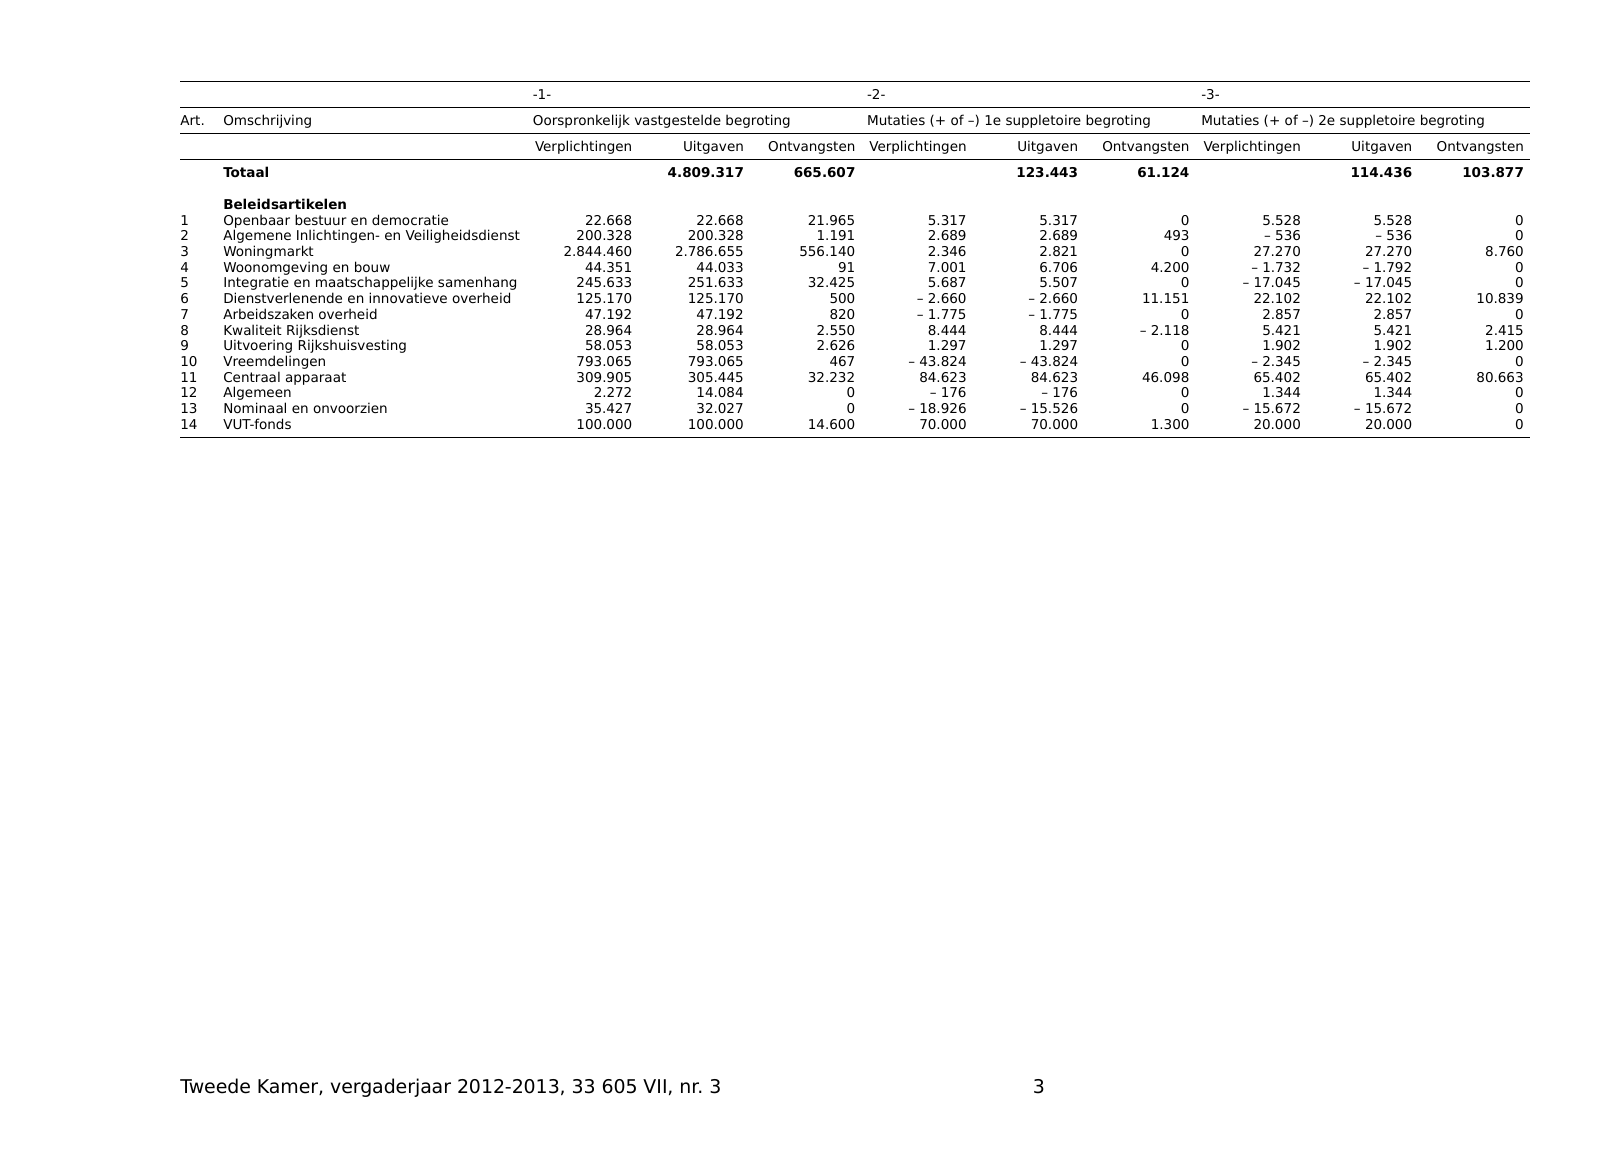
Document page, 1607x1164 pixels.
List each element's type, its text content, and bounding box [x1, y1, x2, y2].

table_cell – 176 [972, 385, 1084, 401]
table_cell 6 [180, 291, 217, 307]
table_cell [217, 134, 527, 159]
table_cell Algemene Inlichtingen- en Veiligheidsdienst [217, 228, 527, 244]
table_cell 2.346 [861, 244, 972, 259]
table_cell 0 [1084, 307, 1195, 322]
table_cell 100.000 [638, 417, 749, 437]
table_cell [638, 197, 749, 212]
table_cell – 15.672 [1307, 401, 1418, 417]
table_cell 2 [180, 228, 217, 244]
table_cell [180, 134, 217, 159]
table_cell 12 [180, 385, 217, 401]
table_cell Centraal apparaat [217, 370, 527, 385]
table_cell 58.053 [527, 338, 638, 354]
table_cell 0 [1418, 354, 1529, 369]
table_cell Uitgaven [1307, 134, 1418, 159]
table_cell [750, 181, 861, 197]
table_header -3- [1195, 82, 1529, 107]
table_cell – 2.660 [972, 291, 1084, 307]
table_cell 0 [1084, 338, 1195, 354]
table_cell Beleidsartikelen [217, 197, 527, 212]
table_cell 820 [750, 307, 861, 322]
table_cell 28.964 [638, 323, 749, 338]
table_cell 1.297 [861, 338, 972, 354]
table_cell 11 [180, 370, 217, 385]
table_cell – 1.792 [1307, 260, 1418, 275]
table_cell [1084, 197, 1195, 212]
table_cell 0 [1084, 275, 1195, 291]
table_cell Ontvangsten [750, 134, 861, 159]
table_cell [638, 181, 749, 197]
table_cell 5.507 [972, 275, 1084, 291]
table_cell – 17.045 [1195, 275, 1307, 291]
table_cell 35.427 [527, 401, 638, 417]
table_cell 2.844.460 [527, 244, 638, 259]
table_cell Uitgaven [972, 134, 1084, 159]
table_cell 6.706 [972, 260, 1084, 275]
table_cell [1307, 197, 1418, 212]
table_cell 467 [750, 354, 861, 369]
table_cell – 2.660 [861, 291, 972, 307]
table_cell 2.689 [972, 228, 1084, 244]
table_cell 2.857 [1195, 307, 1307, 322]
table_cell 0 [1418, 417, 1529, 437]
table_cell 2.786.655 [638, 244, 749, 259]
table_cell 8.760 [1418, 244, 1529, 259]
table_cell 20.000 [1195, 417, 1307, 437]
table_cell 0 [1418, 275, 1529, 291]
table_cell 200.328 [527, 228, 638, 244]
table_cell Totaal [217, 160, 527, 181]
table_cell Integratie en maatschappelijke samenhang [217, 275, 527, 291]
table_cell 14.600 [750, 417, 861, 437]
table_header -1- [527, 82, 861, 107]
table_cell Woningmarkt [217, 244, 527, 259]
table_cell 2.857 [1307, 307, 1418, 322]
table_cell [1195, 160, 1307, 181]
table_cell 103.877 [1418, 160, 1529, 181]
table_cell – 17.045 [1307, 275, 1418, 291]
table_cell 80.663 [1418, 370, 1529, 385]
table_cell 44.351 [527, 260, 638, 275]
table_cell 665.607 [750, 160, 861, 181]
table_cell 2.550 [750, 323, 861, 338]
table_cell 0 [750, 385, 861, 401]
table_cell 0 [1084, 354, 1195, 369]
table_cell 14 [180, 417, 217, 437]
table_header [180, 82, 217, 107]
table_cell [1195, 197, 1307, 212]
table_cell 27.270 [1307, 244, 1418, 259]
table_cell 27.270 [1195, 244, 1307, 259]
table_cell 0 [1418, 307, 1529, 322]
table_cell 123.443 [972, 160, 1084, 181]
table_cell [972, 197, 1084, 212]
table_cell 7.001 [861, 260, 972, 275]
table_cell – 536 [1195, 228, 1307, 244]
table_cell 8 [180, 323, 217, 338]
table_cell Algemeen [217, 385, 527, 401]
table_cell 4.200 [1084, 260, 1195, 275]
table_cell Mutaties (+ of –) 1e suppletoire begroting [861, 108, 1195, 133]
table_cell [861, 160, 972, 181]
table_cell 493 [1084, 228, 1195, 244]
table_cell 47.192 [527, 307, 638, 322]
table_cell 1.191 [750, 228, 861, 244]
table_cell [527, 181, 638, 197]
table_cell 793.065 [527, 354, 638, 369]
table_cell 2.821 [972, 244, 1084, 259]
table_cell [1084, 181, 1195, 197]
table_cell 0 [1418, 385, 1529, 401]
table_cell – 1.732 [1195, 260, 1307, 275]
table_cell Oorspronkelijk vastgestelde begroting [527, 108, 861, 133]
table_cell 22.102 [1195, 291, 1307, 307]
table_cell Mutaties (+ of –) 2e suppletoire begroting [1195, 108, 1529, 133]
table_cell 32.425 [750, 275, 861, 291]
table_cell 1.344 [1195, 385, 1307, 401]
table_cell 32.232 [750, 370, 861, 385]
table_header [217, 82, 527, 107]
table_cell 61.124 [1084, 160, 1195, 181]
table_cell – 536 [1307, 228, 1418, 244]
table_cell 793.065 [638, 354, 749, 369]
table_cell [972, 181, 1084, 197]
table_cell 3 [180, 244, 217, 259]
table_cell 1.902 [1307, 338, 1418, 354]
table_cell 8.444 [972, 323, 1084, 338]
table_cell [527, 160, 638, 181]
table_cell – 2.345 [1307, 354, 1418, 369]
table_cell 4.809.317 [638, 160, 749, 181]
table_cell 46.098 [1084, 370, 1195, 385]
table_cell VUT-fonds [217, 417, 527, 437]
table_cell 100.000 [527, 417, 638, 437]
table_cell 0 [1418, 260, 1529, 275]
table_cell [1418, 197, 1529, 212]
table_cell 305.445 [638, 370, 749, 385]
table_cell – 15.672 [1195, 401, 1307, 417]
table_cell 14.084 [638, 385, 749, 401]
table_cell – 1.775 [972, 307, 1084, 322]
table_cell 500 [750, 291, 861, 307]
table_cell 1 [180, 212, 217, 228]
table_cell Openbaar bestuur en democratie [217, 212, 527, 228]
table_cell – 43.824 [972, 354, 1084, 369]
table_cell 5.317 [861, 212, 972, 228]
table_cell – 176 [861, 385, 972, 401]
table_cell 10 [180, 354, 217, 369]
table_cell Uitgaven [638, 134, 749, 159]
table_cell 1.200 [1418, 338, 1529, 354]
table_cell 251.633 [638, 275, 749, 291]
table_cell 2.689 [861, 228, 972, 244]
table_cell Nominaal en onvoorzien [217, 401, 527, 417]
table_cell 5.528 [1307, 212, 1418, 228]
table_cell [861, 181, 972, 197]
table_cell 22.668 [527, 212, 638, 228]
table_cell 11.151 [1084, 291, 1195, 307]
table_cell [1418, 181, 1529, 197]
table_cell [1195, 181, 1307, 197]
table_cell 1.902 [1195, 338, 1307, 354]
table_cell 0 [1084, 385, 1195, 401]
table_cell 0 [1084, 244, 1195, 259]
table_cell 32.027 [638, 401, 749, 417]
table_cell 1.344 [1307, 385, 1418, 401]
table_cell 1.297 [972, 338, 1084, 354]
table_cell 309.905 [527, 370, 638, 385]
table_cell 2.626 [750, 338, 861, 354]
table_cell 58.053 [638, 338, 749, 354]
table_cell 91 [750, 260, 861, 275]
table_cell 0 [1418, 212, 1529, 228]
table_cell 245.633 [527, 275, 638, 291]
table_cell Art. [180, 108, 217, 133]
table_cell [180, 197, 217, 212]
table_cell [217, 181, 527, 197]
table_cell 65.402 [1307, 370, 1418, 385]
table_cell 114.436 [1307, 160, 1418, 181]
table_cell 125.170 [527, 291, 638, 307]
table_cell Verplichtingen [527, 134, 638, 159]
table_cell [180, 181, 217, 197]
table_cell Woonomgeving en bouw [217, 260, 527, 275]
table_cell 22.668 [638, 212, 749, 228]
table_cell 5.528 [1195, 212, 1307, 228]
table_cell 2.272 [527, 385, 638, 401]
table_cell – 15.526 [972, 401, 1084, 417]
table_cell – 2.118 [1084, 323, 1195, 338]
table_cell 21.965 [750, 212, 861, 228]
table_cell [1307, 181, 1418, 197]
table_header -2- [861, 82, 1195, 107]
table_cell 5.687 [861, 275, 972, 291]
table_cell Vreemdelingen [217, 354, 527, 369]
table_cell 65.402 [1195, 370, 1307, 385]
table_cell 5.317 [972, 212, 1084, 228]
table_cell [180, 160, 217, 181]
table_cell – 2.345 [1195, 354, 1307, 369]
table_cell [527, 197, 638, 212]
table_cell – 1.775 [861, 307, 972, 322]
table_cell 0 [1084, 212, 1195, 228]
table_cell – 18.926 [861, 401, 972, 417]
table_cell 70.000 [861, 417, 972, 437]
table_cell – 43.824 [861, 354, 972, 369]
table_cell Kwaliteit Rijksdienst [217, 323, 527, 338]
table_cell Verplichtingen [861, 134, 972, 159]
table_cell 5.421 [1195, 323, 1307, 338]
table_cell 84.623 [861, 370, 972, 385]
table_cell 7 [180, 307, 217, 322]
table_cell 84.623 [972, 370, 1084, 385]
table_cell Uitvoering Rijkshuisvesting [217, 338, 527, 354]
table_cell 8.444 [861, 323, 972, 338]
table_cell Ontvangsten [1084, 134, 1195, 159]
table_cell 10.839 [1418, 291, 1529, 307]
table_cell Omschrijving [217, 108, 527, 133]
table_cell 13 [180, 401, 217, 417]
table_cell 22.102 [1307, 291, 1418, 307]
table_cell 0 [1418, 228, 1529, 244]
table_cell 9 [180, 338, 217, 354]
table_cell 200.328 [638, 228, 749, 244]
table_cell [750, 197, 861, 212]
table_cell 1.300 [1084, 417, 1195, 437]
table_cell 47.192 [638, 307, 749, 322]
table_cell 556.140 [750, 244, 861, 259]
table_cell 4 [180, 260, 217, 275]
table_cell 0 [750, 401, 861, 417]
table_cell Dienstverlenende en innovatieve overheid [217, 291, 527, 307]
table_cell 44.033 [638, 260, 749, 275]
table_cell Ontvangsten [1418, 134, 1529, 159]
table_cell 0 [1084, 401, 1195, 417]
table_cell 2.415 [1418, 323, 1529, 338]
table_cell 28.964 [527, 323, 638, 338]
table_cell 20.000 [1307, 417, 1418, 437]
table_cell Verplichtingen [1195, 134, 1307, 159]
table_cell [861, 197, 972, 212]
table_cell 0 [1418, 401, 1529, 417]
table_cell 70.000 [972, 417, 1084, 437]
table_cell 125.170 [638, 291, 749, 307]
table_cell 5.421 [1307, 323, 1418, 338]
table_cell Arbeidszaken overheid [217, 307, 527, 322]
table_cell 5 [180, 275, 217, 291]
